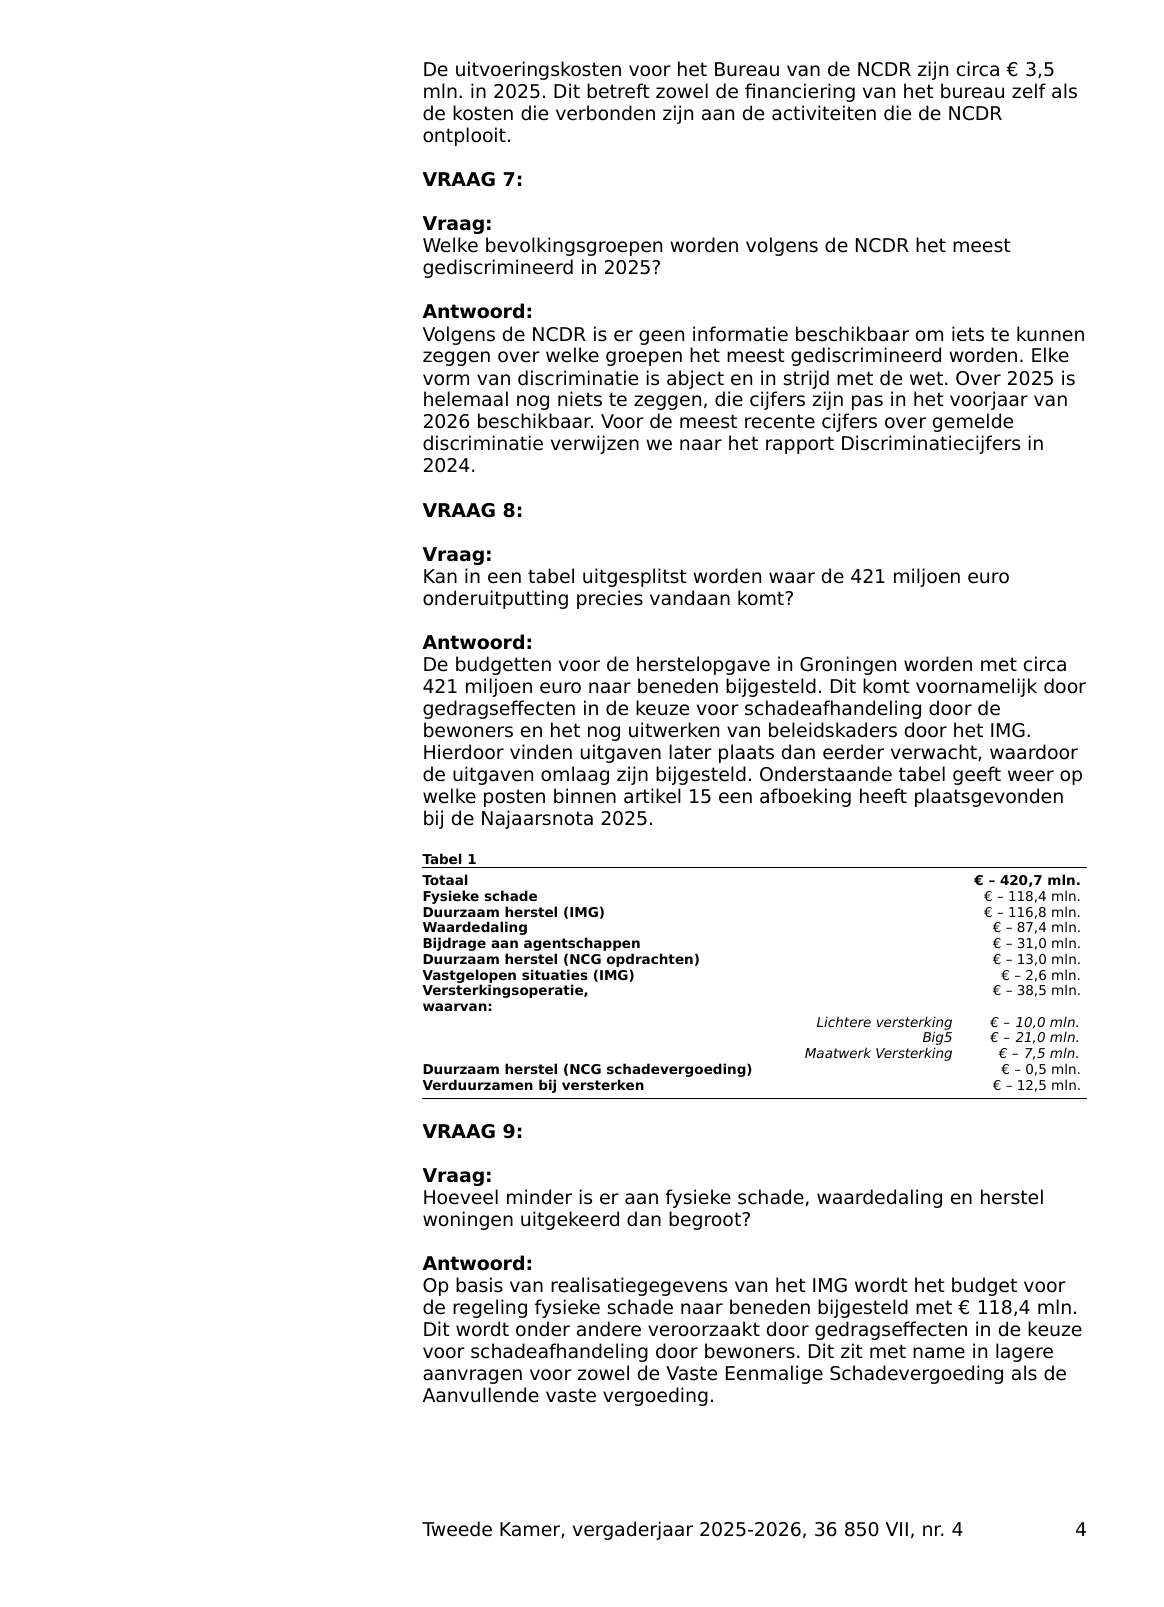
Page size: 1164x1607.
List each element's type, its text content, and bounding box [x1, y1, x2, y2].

text Antwoord: [422, 301, 1087, 323]
table_cell Totaal [422, 868, 954, 889]
table_cell [954, 999, 1087, 1014]
table_cell € – 13,0 mln. [954, 952, 1087, 967]
table_cell € – 12,5 mln. [954, 1078, 1087, 1098]
subtitle VRAAG 7: [422, 169, 1087, 191]
subtitle VRAAG 8: [422, 499, 1087, 521]
table_cell € – 38,5 mln. [954, 983, 1087, 999]
table_cell € – 87,4 mln. [954, 920, 1087, 936]
table_cell Bijdrage aan agentschappen [422, 936, 954, 952]
text Op basis van realisatiegegevens van het IMG wordt het budget voor de regeling fysieke schade naar beneden bijgesteld met € 118,4 mln. Dit wordt onder andere veroorzaakt door gedragseffecten in de keuze voor schadeafhandeling door bewoners. Dit zit met name in lagere aanvragen voor zowel de Vaste Eenmalige Schadevergoeding als de Aanvullende vaste vergoeding. [422, 1275, 1087, 1407]
text De budgetten voor de herstelopgave in Groningen worden met circa 421 miljoen euro naar beneden bijgesteld. Dit komt voornamelijk door gedragseffecten in de keuze voor schadeafhandeling door de bewoners en het nog uitwerken van beleidskaders door het IMG. Hierdoor vinden uitgaven later plaats dan eerder verwacht, waardoor de uitgaven omlaag zijn bijgesteld. Onderstaande tabel geeft weer op welke posten binnen artikel 15 een afboeking heeft plaatsgevonden bij de Najaarsnota 2025. [422, 654, 1087, 829]
table_cell Vastgelopen situaties (IMG) [422, 967, 954, 983]
table_cell Lichtere versterking [422, 1015, 954, 1030]
text Welke bevolkingsgroepen worden volgens de NCDR het meest gediscrimineerd in 2025? [422, 235, 1087, 279]
table_cell Versterkingsoperatie, [422, 983, 954, 999]
table_cell € – 31,0 mln. [954, 936, 1087, 952]
table_cell € – 118,4 mln. [954, 889, 1087, 904]
table_cell € – 420,7 mln. [954, 868, 1087, 889]
text Vraag: [422, 1165, 1087, 1187]
table_header Tabel 1 [422, 851, 1087, 867]
table_cell € – 2,6 mln. [954, 967, 1087, 983]
text Hoeveel minder is er aan fysieke schade, waardedaling en herstel woningen uitgekeerd dan begroot? [422, 1187, 1087, 1231]
text Vraag: [422, 544, 1087, 566]
table_cell waarvan: [422, 999, 954, 1014]
text Antwoord: [422, 1253, 1087, 1275]
table_cell Duurzaam herstel (IMG) [422, 904, 954, 920]
text Antwoord: [422, 632, 1087, 654]
table_cell € – 21,0 mln. [954, 1030, 1087, 1046]
table_cell € – 116,8 mln. [954, 904, 1087, 920]
table_cell Verduurzamen bij versterken [422, 1078, 954, 1098]
table_cell Waardedaling [422, 920, 954, 936]
table_cell € – 0,5 mln. [954, 1062, 1087, 1077]
table_cell Fysieke schade [422, 889, 954, 904]
text Volgens de NCDR is er geen informatie beschikbaar om iets te kunnen zeggen over welke groepen het meest gediscrimineerd worden. Elke vorm van discriminatie is abject en in strijd met de wet. Over 2025 is helemaal nog niets te zeggen, die cijfers zijn pas in het voorjaar van 2026 beschikbaar. Voor de meest recente cijfers over gemelde discriminatie verwijzen we naar het rapport Discriminatiecijfers in 2024. [422, 323, 1087, 477]
table_cell Duurzaam herstel (NCG opdrachten) [422, 952, 954, 967]
subtitle VRAAG 9: [422, 1121, 1087, 1143]
text Kan in een tabel uitgesplitst worden waar de 421 miljoen euro onderuitputting precies vandaan komt? [422, 566, 1087, 609]
table_cell Maatwerk Versterking [422, 1046, 954, 1062]
text De uitvoeringskosten voor het Bureau van de NCDR zijn circa € 3,5 mln. in 2025. Dit betreft zowel de financiering van het bureau zelf als de kosten die verbonden zijn aan de activiteiten die de NCDR ontplooit. [422, 59, 1087, 147]
table_cell Big5 [422, 1030, 954, 1046]
text Vraag: [422, 213, 1087, 235]
table_cell € – 10,0 mln. [954, 1015, 1087, 1030]
table_cell € – 7,5 mln. [954, 1046, 1087, 1062]
table_cell Duurzaam herstel (NCG schadevergoeding) [422, 1062, 954, 1077]
